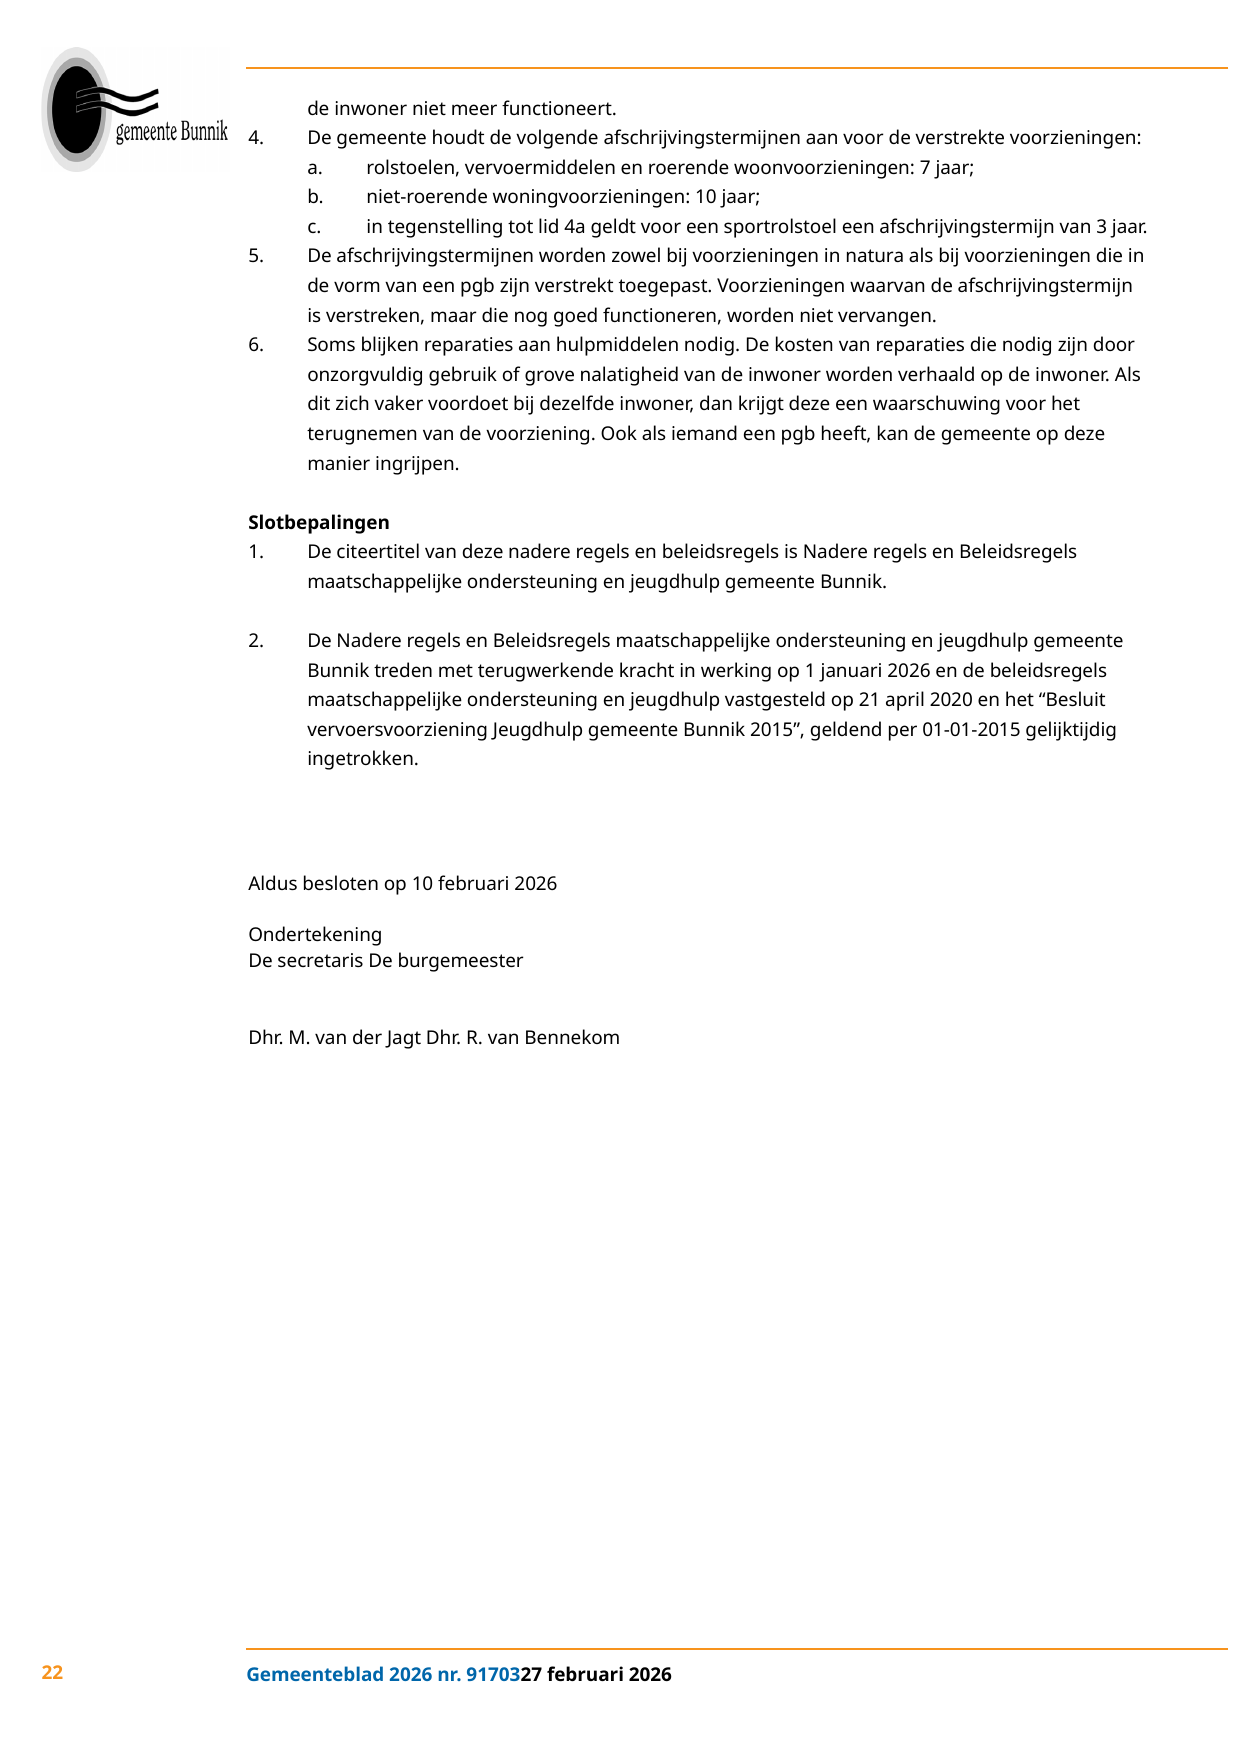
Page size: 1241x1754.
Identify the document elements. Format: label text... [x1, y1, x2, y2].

list Soms blijken reparaties aan hulpmiddelen nodig. De kosten van reparaties die nodig zijn door onzorgvuldig gebruik of grove nalatigheid van de inwoner worden verhaald op de inwoner. Als dit zich vaker voordoet bij dezelfde inwoner, dan krijgt deze een waarschuwing voor het terugnemen van de voorziening. Ook als iemand een pgb heeft, kan de gemeente op deze manier ingrijpen. [248, 331, 1152, 476]
text Dhr. M. van der Jagt Dhr. R. van Bennekom [248, 1024, 1152, 1050]
list De citeertitel van deze nadere regels en beleidsregels is Nadere regels en Beleidsregels maatschappelijke ondersteuning en jeugdhulp gemeente Bunnik. [248, 538, 1152, 594]
list De Nadere regels en Beleidsregels maatschappelijke ondersteuning en jeugdhulp gemeente Bunnik treden met terugwerkende kracht in werking op 1 januari 2026 en de beleidsregels maatschappelijke ondersteuning en jeugdhulp vastgesteld op 21 april 2020 en het “Besluit vervoersvoorziening Jeugdhulp gemeente Bunnik 2015”, geldend per 01-01-2015 gelijktijdig ingetrokken. [248, 627, 1152, 771]
list De afschrijvingstermijnen worden zowel bij voorzieningen in natura als bij voorzieningen die in de vorm van een pgb zijn verstrekt toegepast. Voorzieningen waarvan de afschrijvingstermijn is verstreken, maar die nog goed functioneren, worden niet vervangen. [248, 243, 1152, 328]
text Slotbepalingen [248, 509, 1152, 535]
text De secretaris De burgemeester [248, 947, 1152, 973]
list niet-roerende woningvoorzieningen: 10 jaar; [307, 183, 1152, 209]
text Ondertekening [248, 922, 1152, 947]
list de inwoner niet meer functioneert. [248, 95, 1152, 121]
list rolstoelen, vervoermiddelen en roerende woonvoorzieningen: 7 jaar; [307, 154, 1152, 180]
list in tegenstelling tot lid 4a geldt voor een sportrolstoel een afschrijvingstermijn van 3 jaar. [307, 213, 1152, 239]
list De gemeente houdt de volgende afschrijvingstermijnen aan voor de verstrekte voorzieningen: [248, 124, 1152, 150]
picture [41, 47, 231, 172]
text Aldus besloten op 10 februari 2026 [248, 870, 1152, 896]
